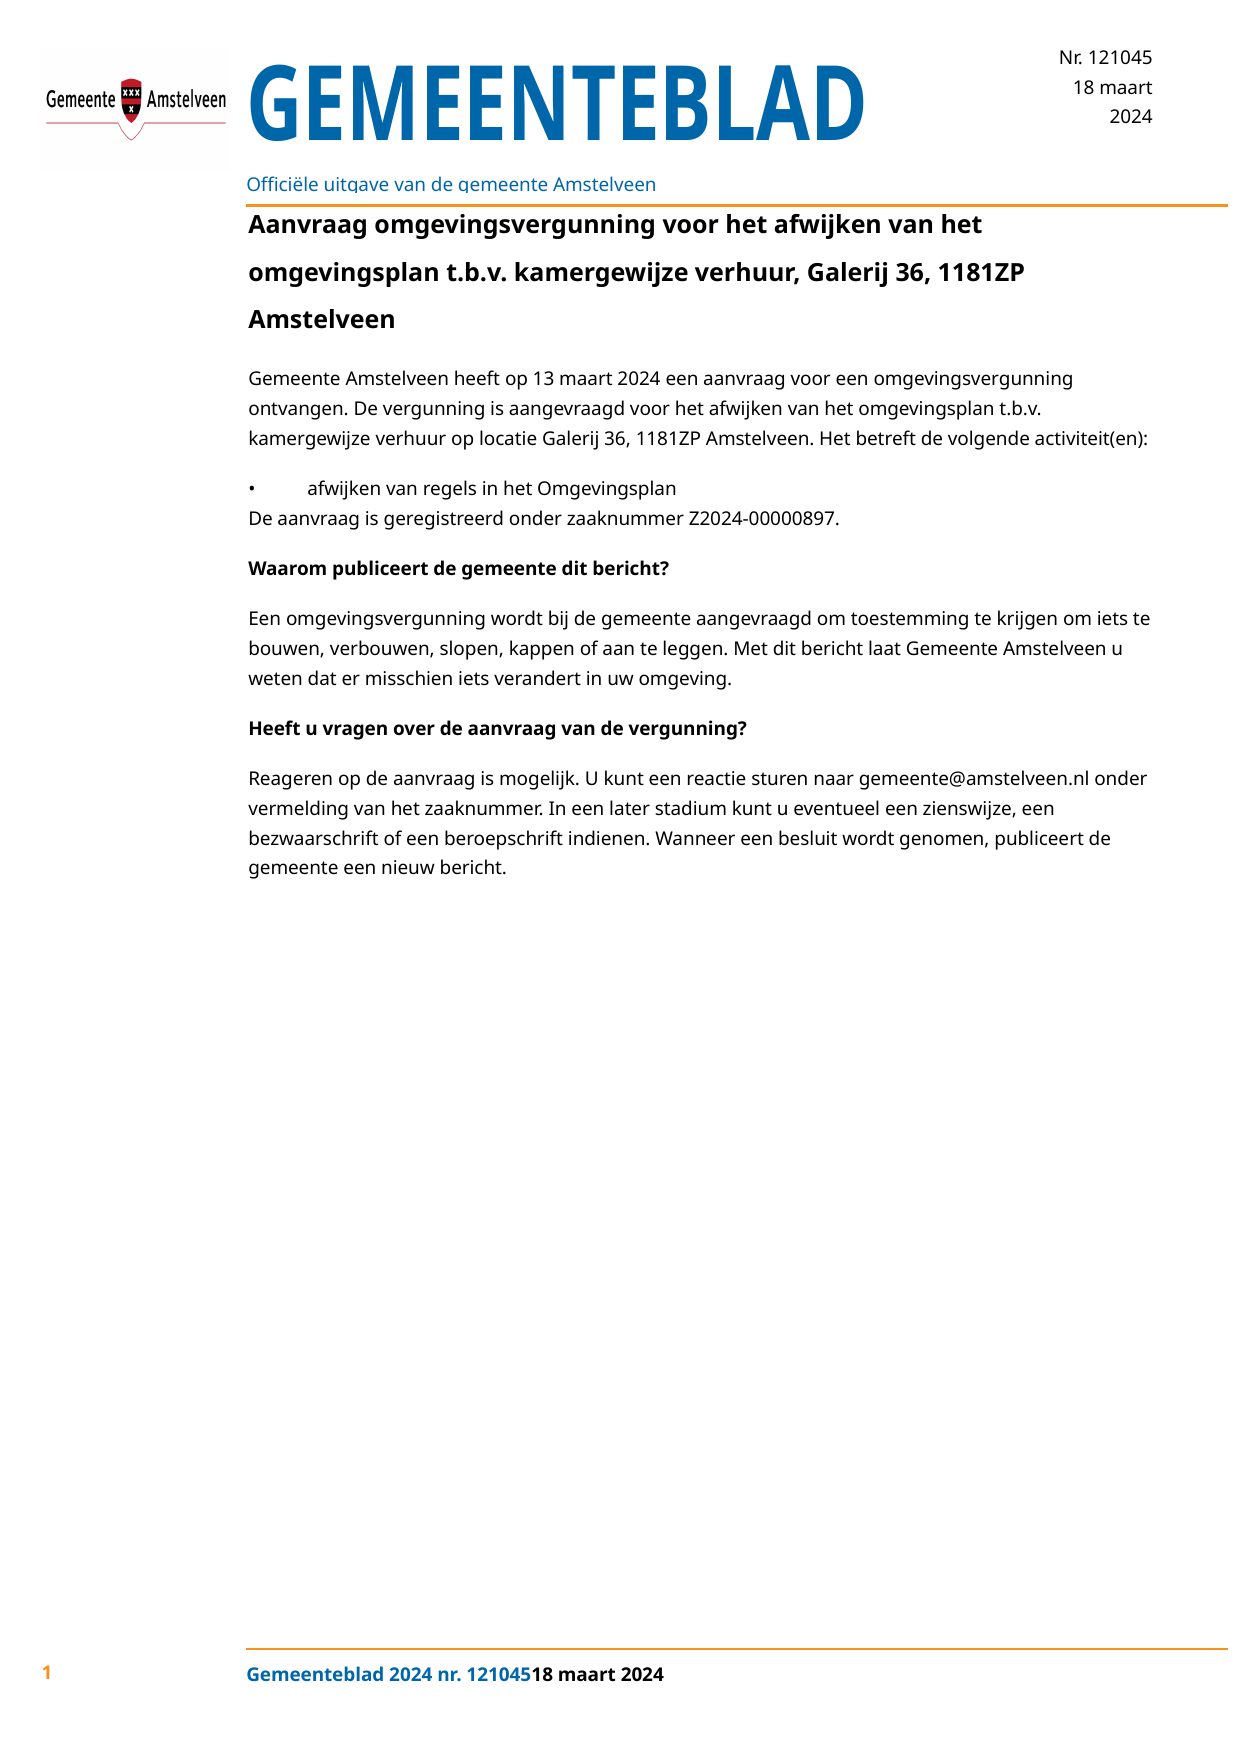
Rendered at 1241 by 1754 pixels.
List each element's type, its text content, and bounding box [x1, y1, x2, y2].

list afwijken van regels in het Omgevingsplan [248, 475, 1152, 501]
text De aanvraag is geregistreerd onder zaaknummer Z2024-00000897. [248, 505, 1152, 530]
text Heeft u vragen over de aanvraag van de vergunning? [248, 715, 1152, 741]
text Gemeente Amstelveen heeft op 13 maart 2024 een aanvraag voor een omgevingsvergunning ontvangen. De vergunning is aangevraagd voor het afwijken van het omgevingsplan t.b.v. kamergewijze verhuur op locatie Galerij 36, 1181ZP Amstelveen. Het betreft de volgende activiteit(en): [248, 366, 1152, 450]
text Aanvraag omgevingsvergunning voor het afwijken van het omgevingsplan t.b.v. kamergewijze verhuur, Galerij 36, 1181ZP Amstelveen [248, 207, 1152, 336]
text Waarom publiceert de gemeente dit bericht? [248, 555, 1152, 581]
picture [41, 47, 231, 172]
text Een omgevingsvergunning wordt bij de gemeente aangevraagd om toestemming te krijgen om iets te bouwen, verbouwen, slopen, kappen of aan te leggen. Met dit bericht laat Gemeente Amstelveen u weten dat er misschien iets verandert in uw omgeving. [248, 606, 1152, 690]
text Reageren op de aanvraag is mogelijk. U kunt een reactie sturen naar gemeente@amstelveen.nl onder vermelding van het zaaknummer. In een later stadium kunt u eventueel een zienswijze, een bezwaarschrift of een beroepschrift indienen. Wanneer een besluit wordt genomen, publiceert de gemeente een nieuw bericht. [248, 766, 1152, 880]
